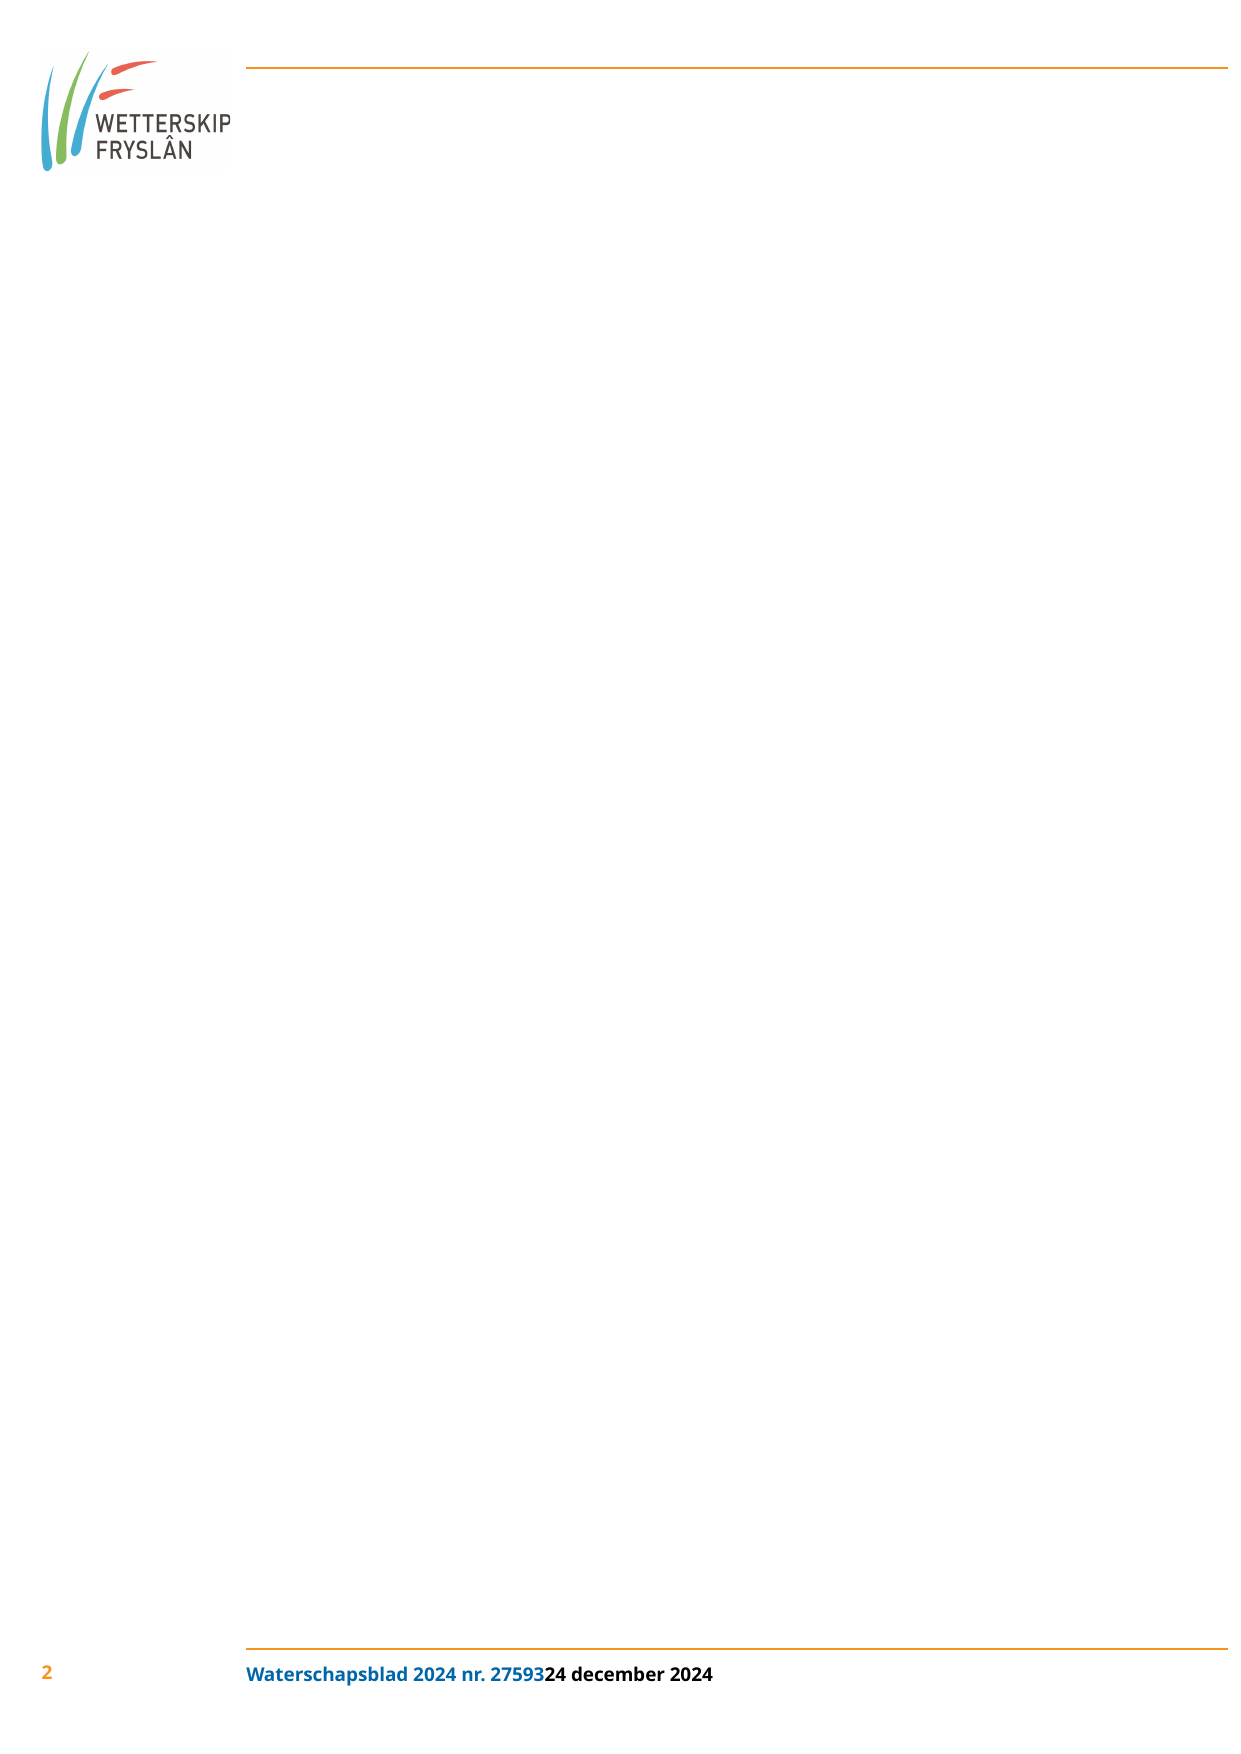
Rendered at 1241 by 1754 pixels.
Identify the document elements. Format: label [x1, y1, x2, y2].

picture [41, 47, 231, 172]
